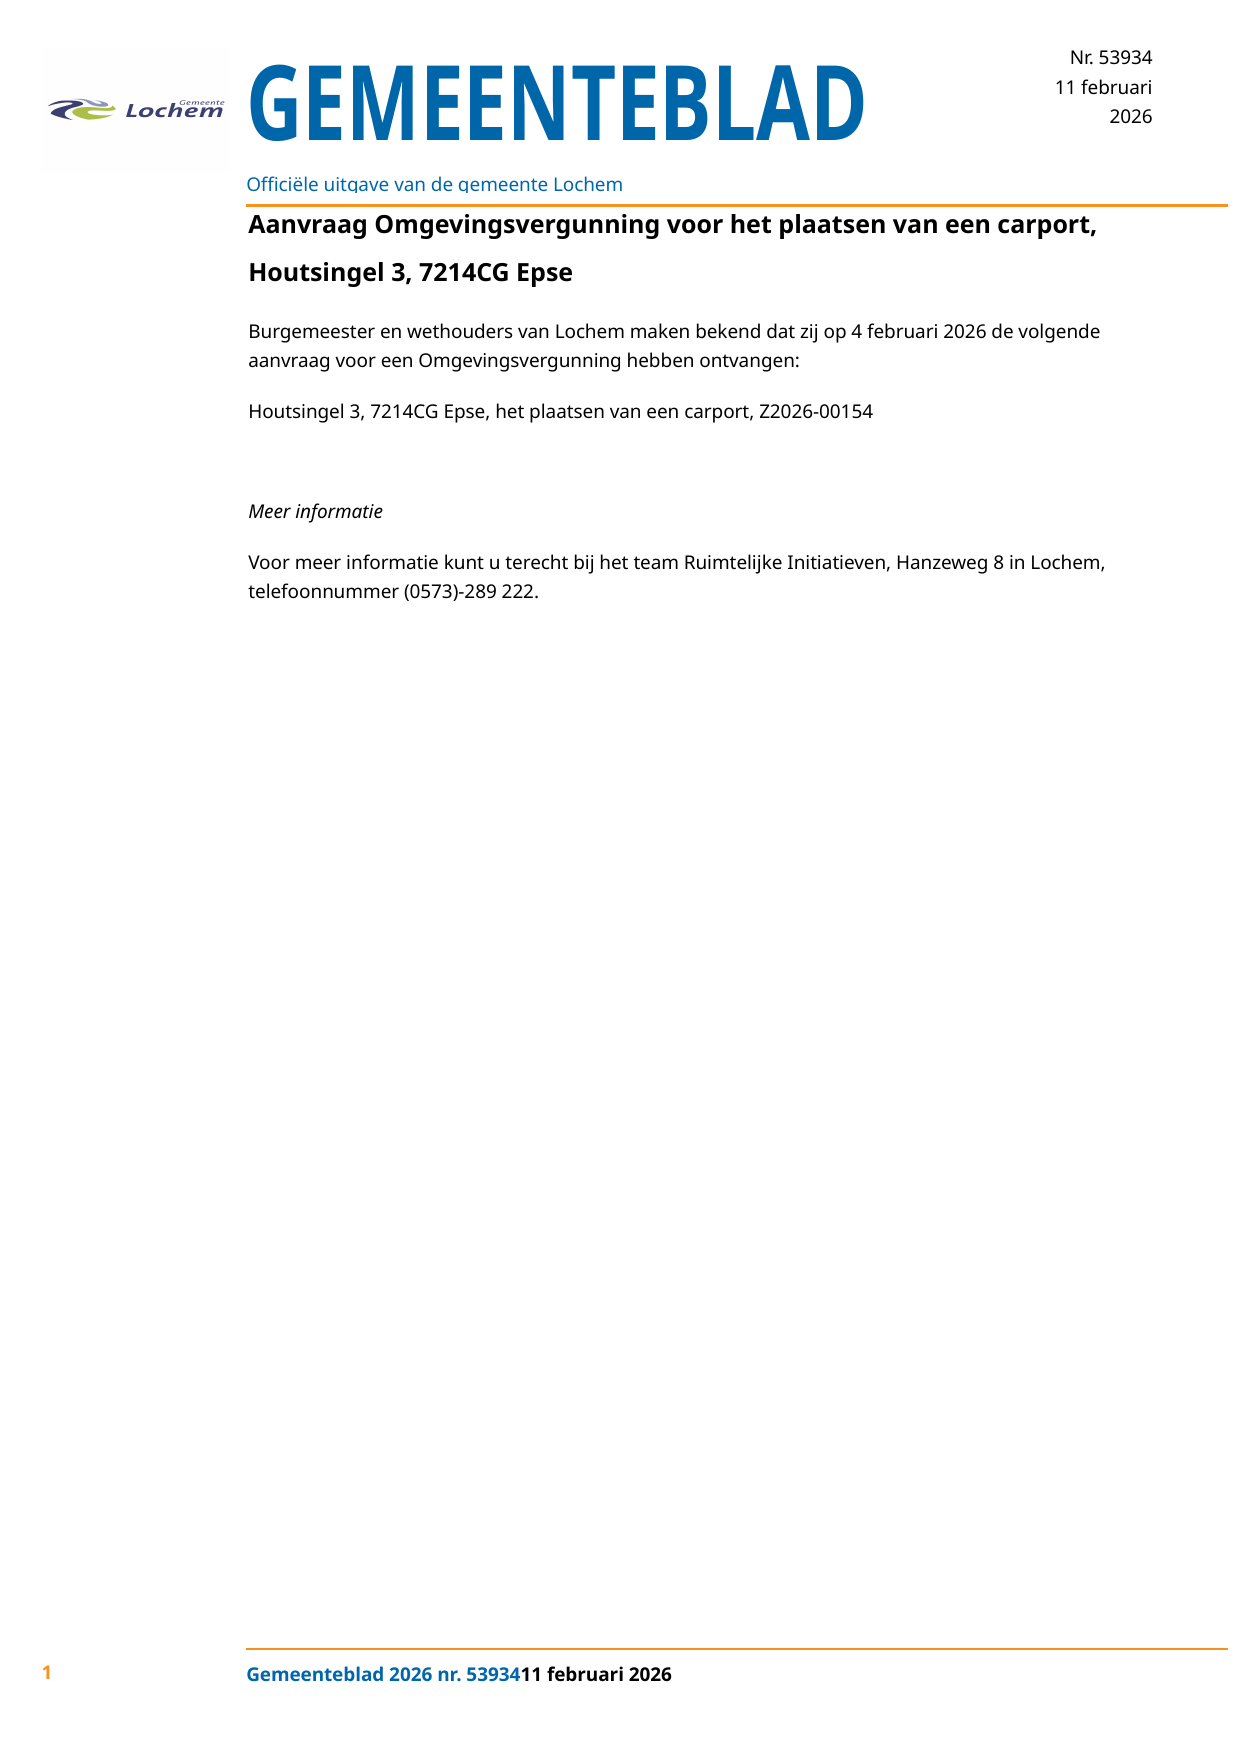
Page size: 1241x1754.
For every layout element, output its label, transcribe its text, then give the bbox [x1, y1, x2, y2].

text Burgemeester en wethouders van Lochem maken bekend dat zij op 4 februari 2026 de volgende aanvraag voor een Omgevingsvergunning hebben ontvangen: [248, 318, 1152, 373]
picture [41, 47, 231, 172]
text Voor meer informatie kunt u terecht bij het team Ruimtelijke Initiatieven, Hanzeweg 8 in Lochem, telefoonnummer (0573)-289 222. [248, 549, 1152, 604]
text Meer informatie [248, 499, 1152, 524]
text Aanvraag Omgevingsvergunning voor het plaatsen van een carport, Houtsingel 3, 7214CG Epse [248, 207, 1152, 288]
text Houtsingel 3, 7214CG Epse, het plaatsen van een carport, Z2026-00154 [248, 398, 1152, 424]
